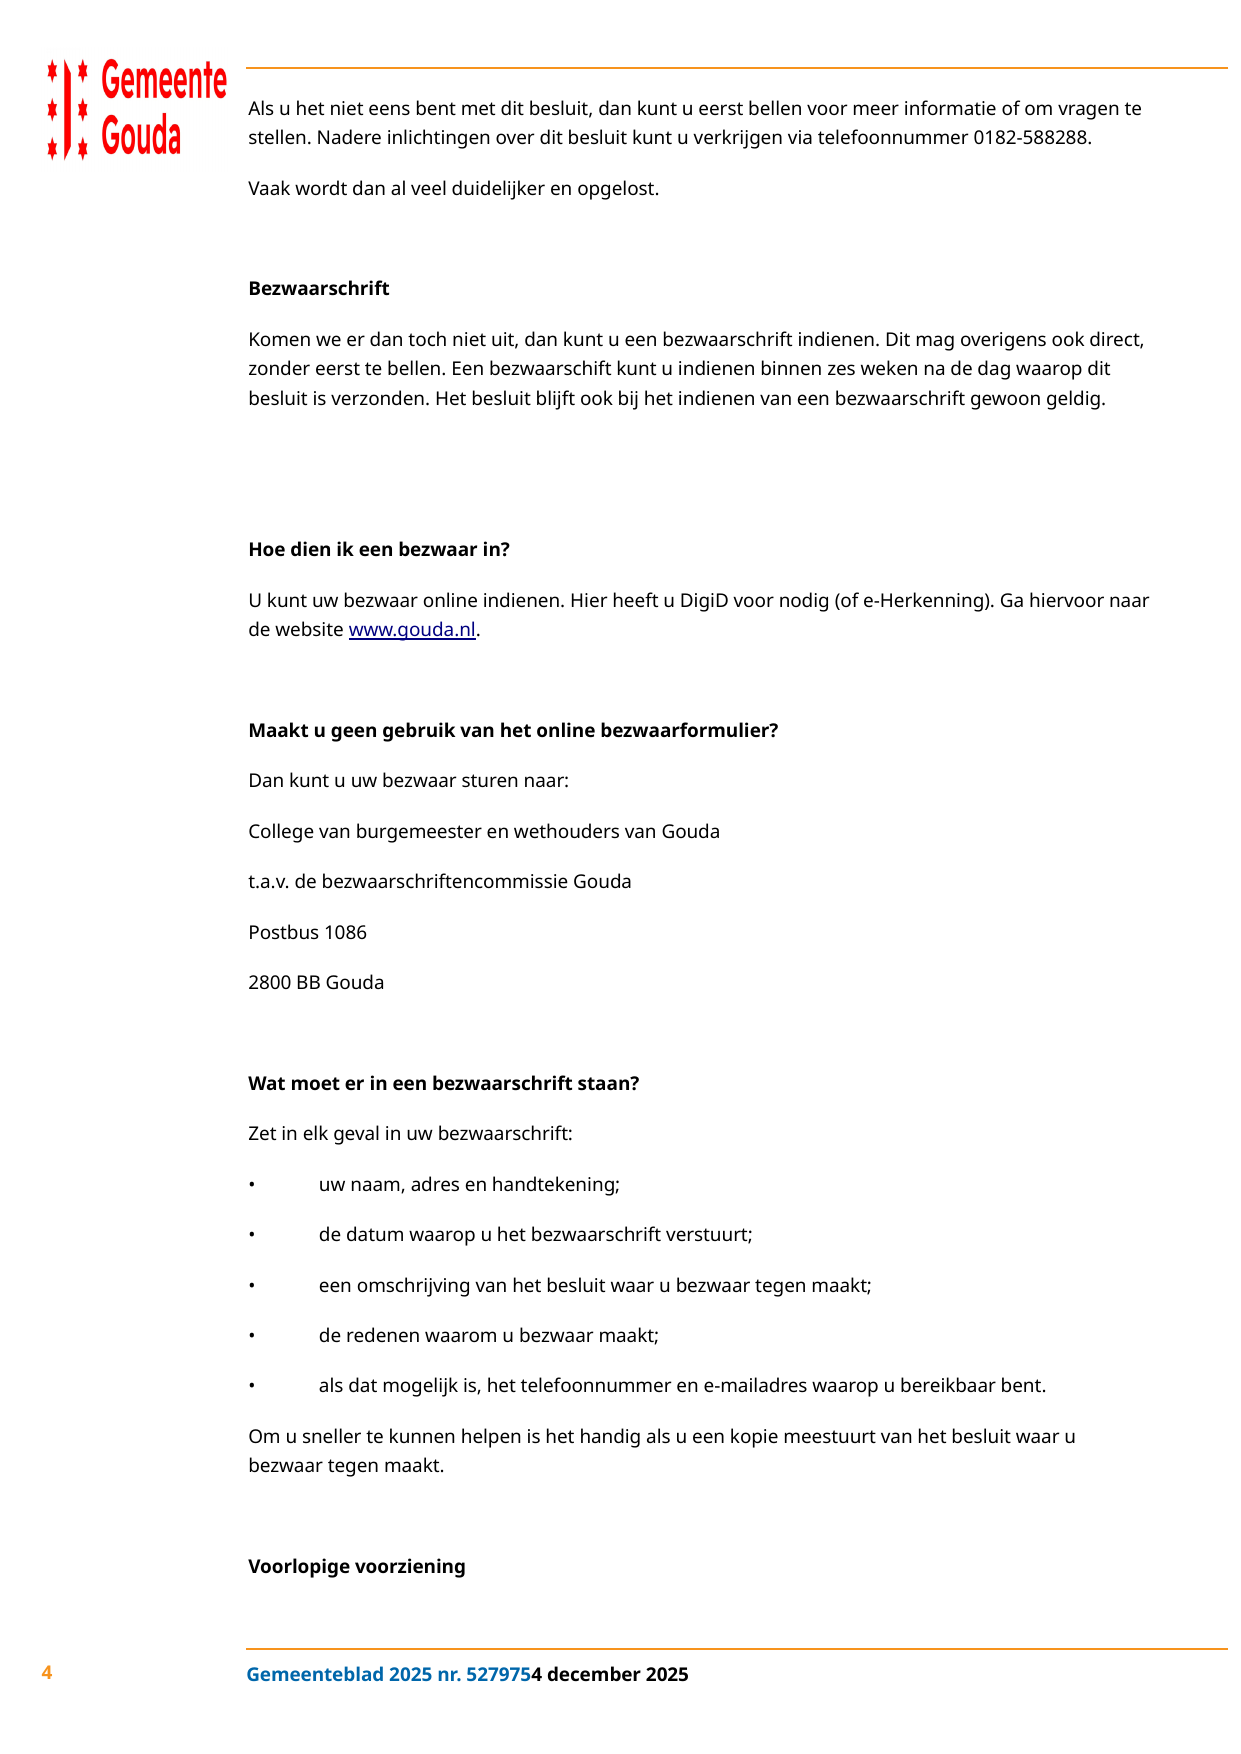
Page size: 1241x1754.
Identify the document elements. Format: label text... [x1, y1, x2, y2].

text t.a.v. de bezwaarschriftencommissie Gouda [248, 868, 1152, 894]
text Voorlopige voorziening [248, 1553, 1152, 1579]
text • de redenen waarom u bezwaar maakt; [248, 1322, 1152, 1348]
text Komen we er dan toch niet uit, dan kunt u een bezwaarschrift indienen. Dit mag overigens ook direct, zonder eerst te bellen. Een bezwaarschift kunt u indienen binnen zes weken na de dag waarop dit besluit is verzonden. Het besluit blijft ook bij het indienen van een bezwaarschrift gewoon geldig. [248, 326, 1152, 411]
text • de datum waarop u het bezwaarschrift verstuurt; [248, 1221, 1152, 1247]
text Dan kunt u uw bezwaar sturen naar: [248, 768, 1152, 793]
text • als dat mogelijk is, het telefoonnummer en e-mailadres waarop u bereikbaar bent. [248, 1373, 1152, 1398]
text U kunt uw bezwaar online indienen. Hier heeft u DigiD voor nodig (of e-Herkenning). Ga hiervoor naar de website www.gouda.nl. [248, 587, 1152, 642]
text Bezwaarschrift [248, 276, 1152, 301]
text Vaak wordt dan al veel duidelijker en opgelost. [248, 175, 1152, 201]
text 2800 BB Gouda [248, 969, 1152, 995]
text Maakt u geen gebruik van het online bezwaarformulier? [248, 717, 1152, 743]
text Postbus 1086 [248, 919, 1152, 945]
text Om u sneller te kunnen helpen is het handig als u een kopie meestuurt van het besluit waar u bezwaar tegen maakt. [248, 1423, 1152, 1478]
text College van burgemeester en wethouders van Gouda [248, 818, 1152, 844]
picture [41, 47, 231, 172]
text • een omschrijving van het besluit waar u bezwaar tegen maakt; [248, 1272, 1152, 1298]
text Wat moet er in een bezwaarschrift staan? [248, 1070, 1152, 1096]
text Zet in elk geval in uw bezwaarschrift: [248, 1121, 1152, 1146]
text • uw naam, adres en handtekening; [248, 1171, 1152, 1197]
text Hoe dien ik een bezwaar in? [248, 536, 1152, 562]
text Als u het niet eens bent met dit besluit, dan kunt u eerst bellen voor meer informatie of om vragen te stellen. Nadere inlichtingen over dit besluit kunt u verkrijgen via telefoonnummer 0182-588288. [248, 95, 1152, 150]
